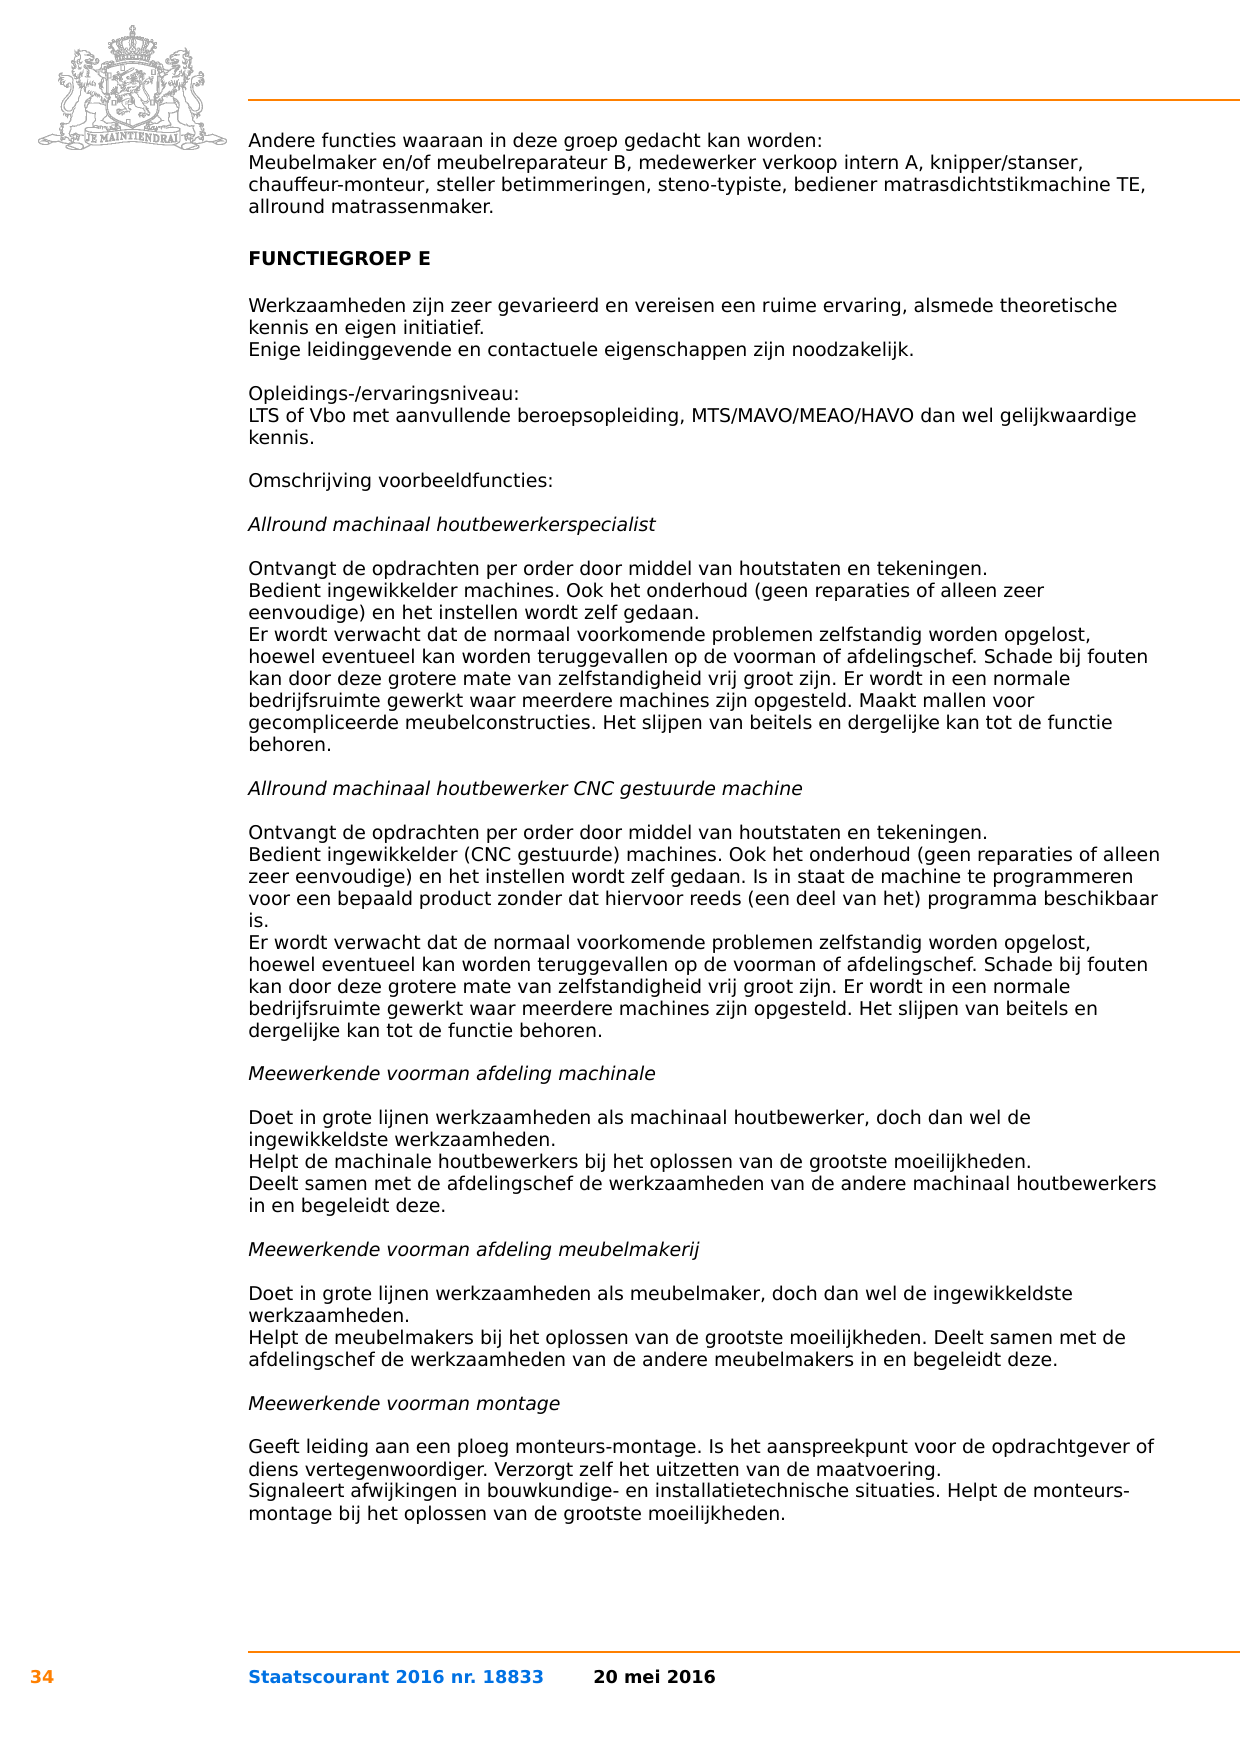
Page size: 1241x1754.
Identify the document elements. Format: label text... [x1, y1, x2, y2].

text Bedient ingewikkelder machines. Ook het onderhoud (geen reparaties of alleen zeer eenvoudige) en het instellen wordt zelf gedaan. [248, 580, 1163, 624]
text Ontvangt de opdrachten per order door middel van houtstaten en tekeningen. [248, 822, 1163, 844]
subtitle Meewerkende voorman montage [248, 1393, 1163, 1414]
text Bedient ingewikkelder (CNC gestuurde) machines. Ook het onderhoud (geen reparaties of alleen zeer eenvoudige) en het instellen wordt zelf gedaan. Is in staat de machine te programmeren voor een bepaald product zonder dat hiervoor reeds (een deel van het) programma beschikbaar is. [248, 844, 1163, 932]
text Er wordt verwacht dat de normaal voorkomende problemen zelfstandig worden opgelost, hoewel eventueel kan worden teruggevallen op de voorman of afdelingschef. Schade bij fouten kan door deze grotere mate van zelfstandigheid vrij groot zijn. Er wordt in een normale bedrijfsruimte gewerkt waar meerdere machines zijn opgesteld. Het slijpen van beitels en dergelijke kan tot de functie behoren. [248, 932, 1163, 1041]
text Doet in grote lijnen werkzaamheden als meubelmaker, doch dan wel de ingewikkeldste werkzaamheden. [248, 1283, 1163, 1327]
subtitle Meewerkende voorman afdeling machinale [248, 1063, 1163, 1085]
text Helpt de meubelmakers bij het oplossen van de grootste moeilijkheden. Deelt samen met de afdelingschef de werkzaamheden van de andere meubelmakers in en begeleidt deze. [248, 1327, 1163, 1371]
text Andere functies waaraan in deze groep gedacht kan worden: [248, 130, 1163, 152]
text Ontvangt de opdrachten per order door middel van houtstaten en tekeningen. [248, 558, 1163, 580]
text Signaleert afwijkingen in bouwkundige- en installatietechnische situaties. Helpt de monteurs-montage bij het oplossen van de grootste moeilijkheden. [248, 1480, 1163, 1524]
text LTS of Vbo met aanvullende beroepsopleiding, MTS/MAVO/MEAO/HAVO dan wel gelijkwaardige kennis. [248, 404, 1163, 448]
text Doet in grote lijnen werkzaamheden als machinaal houtbewerker, doch dan wel de ingewikkeldste werkzaamheden. [248, 1107, 1163, 1151]
subtitle Allround machinaal houtbewerkerspecialist [248, 514, 1163, 536]
text Enige leidinggevende en contactuele eigenschappen zijn noodzakelijk. [248, 339, 1163, 361]
subtitle Meewerkende voorman afdeling meubelmakerij [248, 1239, 1163, 1261]
subtitle FUNCTIEGROEP E [248, 248, 1163, 270]
text Geeft leiding aan een ploeg monteurs-montage. Is het aanspreekpunt voor de opdrachtgever of diens vertegenwoordiger. Verzorgt zelf het uitzetten van de maatvoering. [248, 1436, 1163, 1480]
subtitle Allround machinaal houtbewerker CNC gestuurde machine [248, 778, 1163, 800]
text Helpt de machinale houtbewerkers bij het oplossen van de grootste moeilijkheden. [248, 1151, 1163, 1173]
picture [38, 25, 227, 150]
text Opleidings-/ervaringsniveau: [248, 383, 1163, 404]
text Omschrijving voorbeeldfuncties: [248, 470, 1163, 492]
text Deelt samen met de afdelingschef de werkzaamheden van de andere machinaal houtbewerkers in en begeleidt deze. [248, 1173, 1163, 1217]
text Werkzaamheden zijn zeer gevarieerd en vereisen een ruime ervaring, alsmede theoretische kennis en eigen initiatief. [248, 295, 1163, 339]
text Er wordt verwacht dat de normaal voorkomende problemen zelfstandig worden opgelost, hoewel eventueel kan worden teruggevallen op de voorman of afdelingschef. Schade bij fouten kan door deze grotere mate van zelfstandigheid vrij groot zijn. Er wordt in een normale bedrijfsruimte gewerkt waar meerdere machines zijn opgesteld. Maakt mallen voor gecompliceerde meubelconstructies. Het slijpen van beitels en dergelijke kan tot de functie behoren. [248, 624, 1163, 756]
text Meubelmaker en/of meubelreparateur B, medewerker verkoop intern A, knipper/stanser, chauffeur-monteur, steller betimmeringen, steno-typiste, bediener matrasdichtstikmachine TE, allround matrassenmaker. [248, 152, 1163, 218]
